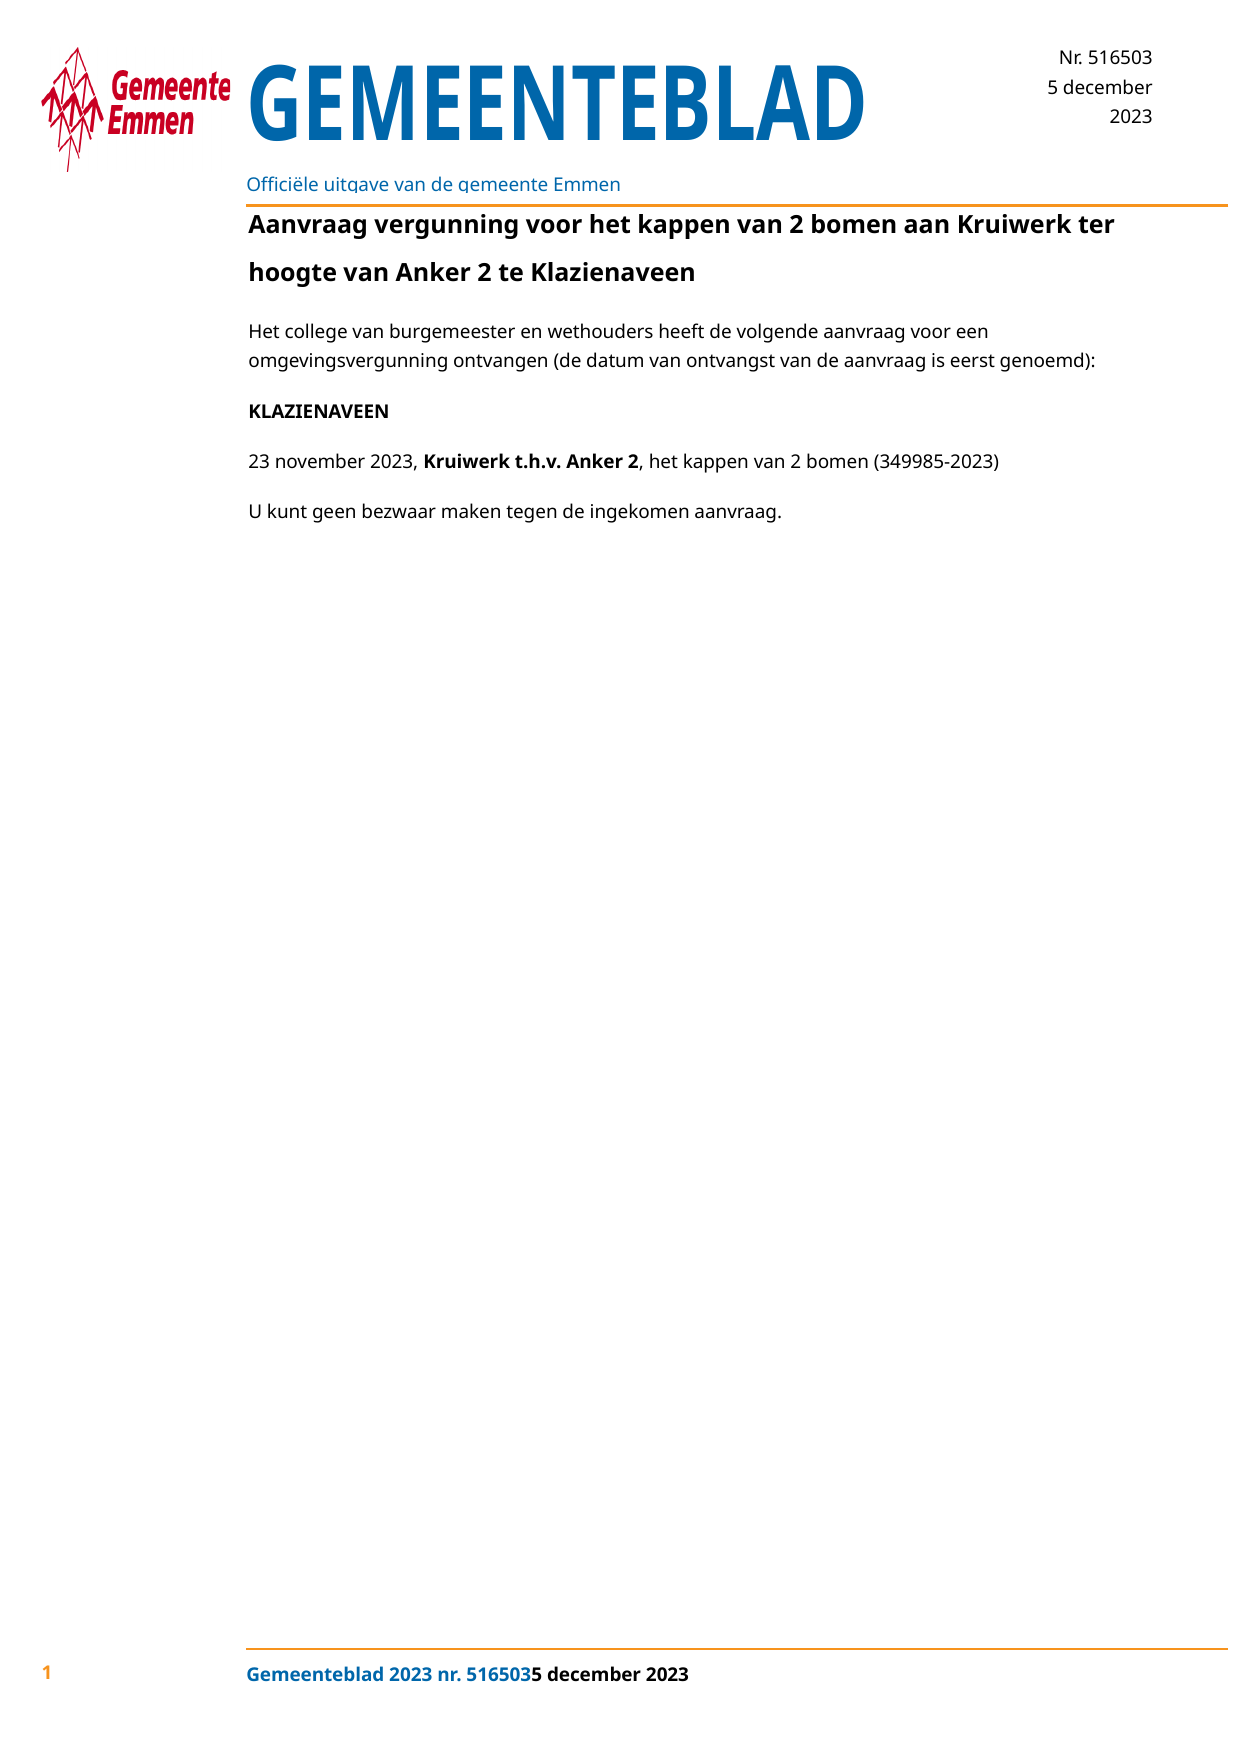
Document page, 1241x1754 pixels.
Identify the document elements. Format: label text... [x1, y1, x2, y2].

text 23 november 2023, Kruiwerk t.h.v. Anker 2, het kappen van 2 bomen (349985-2023) [248, 448, 1152, 474]
text KLAZIENAVEEN [248, 398, 1152, 424]
text Aanvraag vergunning voor het kappen van 2 bomen aan Kruiwerk ter hoogte van Anker 2 te Klazienaveen [248, 207, 1152, 288]
text Het college van burgemeester en wethouders heeft de volgende aanvraag voor een omgevingsvergunning ontvangen (de datum van ontvangst van de aanvraag is eerst genoemd): [248, 318, 1152, 373]
picture [41, 47, 231, 172]
text U kunt geen bezwaar maken tegen de ingekomen aanvraag. [248, 499, 1152, 524]
